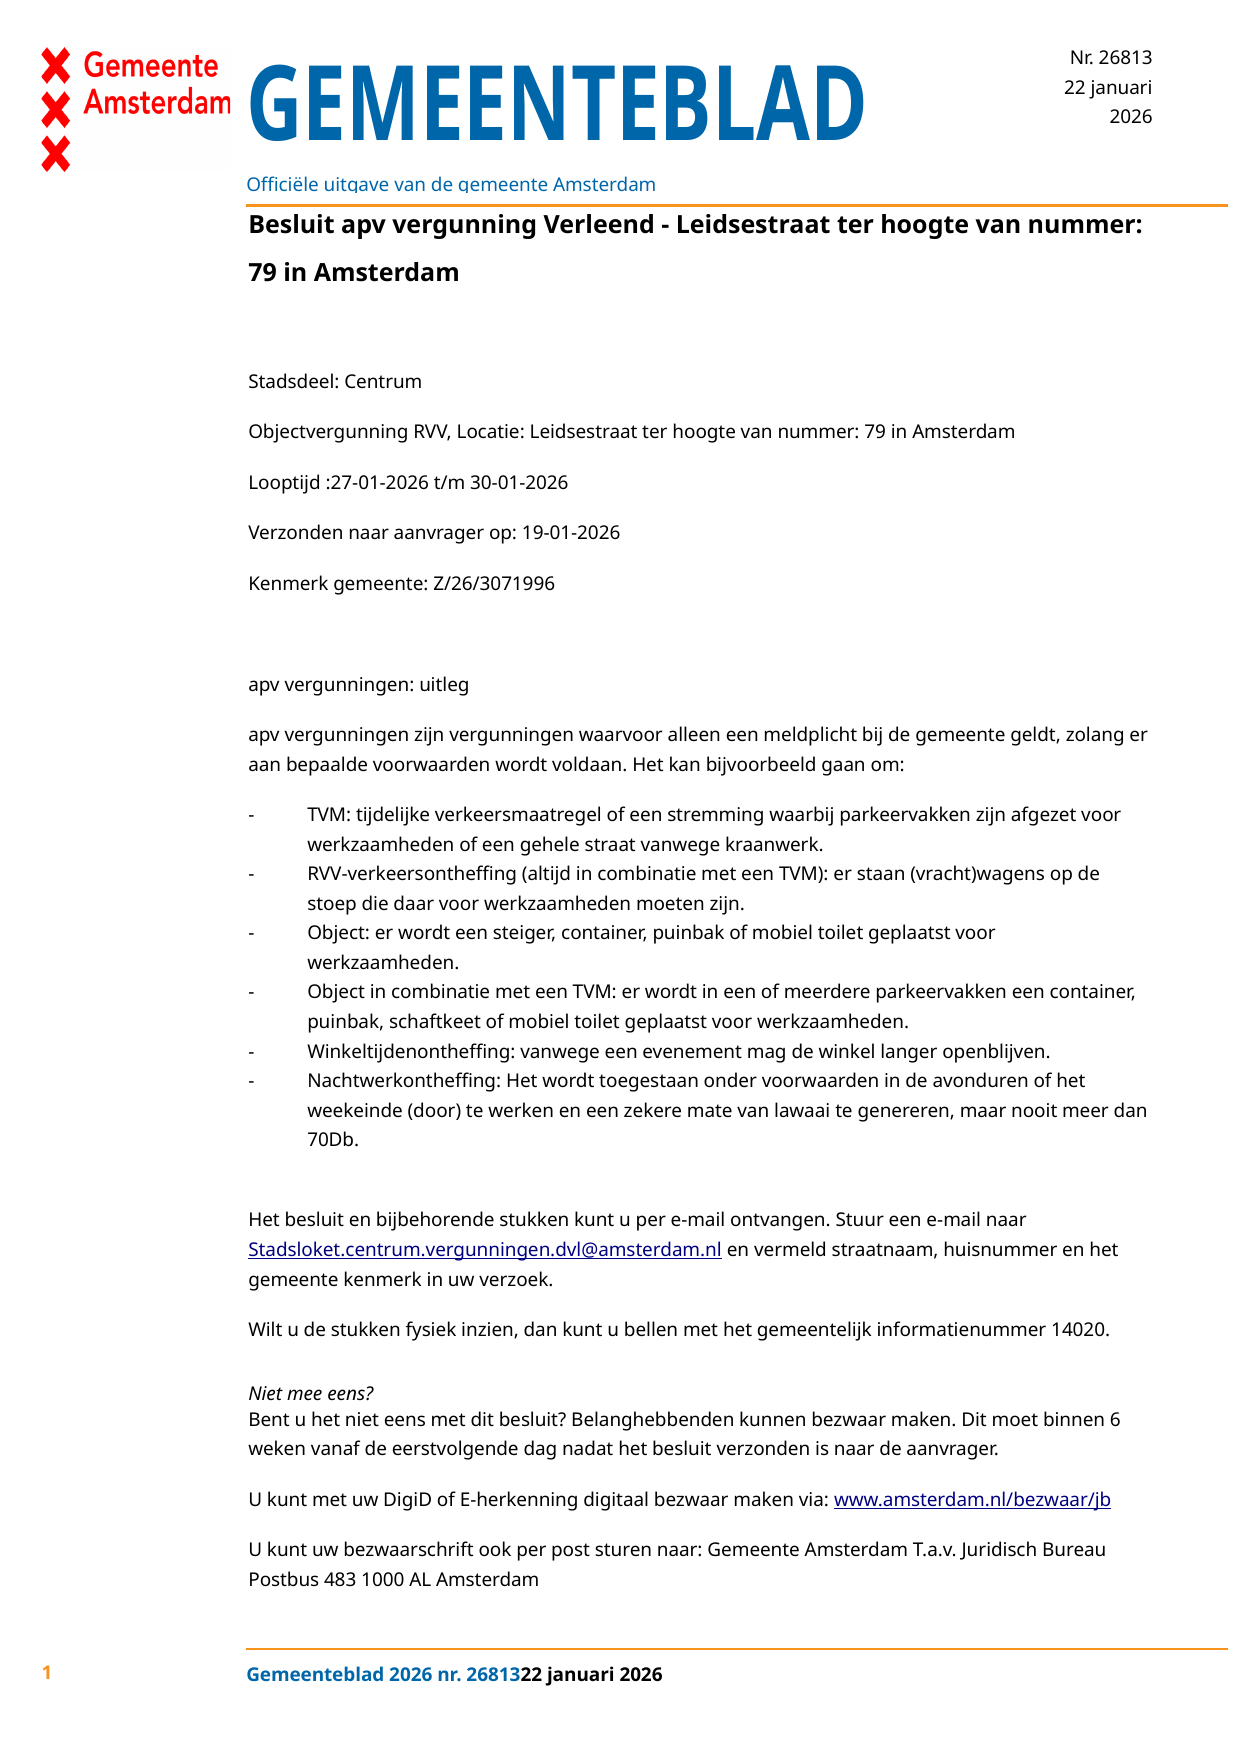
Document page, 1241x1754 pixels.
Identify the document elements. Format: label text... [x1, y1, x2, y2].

text Niet mee eens? [248, 1380, 1152, 1406]
text Verzonden naar aanvrager op: 19-01-2026 [248, 519, 1152, 545]
text apv vergunningen: uitleg [248, 671, 1152, 697]
text Bent u het niet eens met dit besluit? Belanghebbenden kunnen bezwaar maken. Dit moet binnen 6 weken vanaf de eerstvolgende dag nadat het besluit verzonden is naar de aanvrager. [248, 1406, 1152, 1461]
text Kenmerk gemeente: Z/26/3071996 [248, 570, 1152, 596]
list Winkeltijdenontheffing: vanwege een evenement mag de winkel langer openblijven. [248, 1038, 1152, 1064]
list RVV-verkeersontheffing (altijd in combinatie met een TVM): er staan (vracht)wagens op de stoep die daar voor werkzaamheden moeten zijn. [248, 860, 1152, 916]
list Object in combinatie met een TVM: er wordt in een of meerdere parkeervakken een container, puinbak, schaftkeet of mobiel toilet geplaatst voor werkzaamheden. [248, 979, 1152, 1034]
list Object: er wordt een steiger, container, puinbak of mobiel toilet geplaatst voor werkzaamheden. [248, 919, 1152, 975]
picture [41, 47, 231, 172]
text apv vergunningen zijn vergunningen waarvoor alleen een meldplicht bij de gemeente geldt, zolang er aan bepaalde voorwaarden wordt voldaan. Het kan bijvoorbeeld gaan om: [248, 721, 1152, 777]
text Objectvergunning RVV, Locatie: Leidsestraat ter hoogte van nummer: 79 in Amsterdam [248, 419, 1152, 444]
list Nachtwerkontheffing: Het wordt toegestaan onder voorwaarden in de avonduren of het weekeinde (door) te werken en een zekere mate van lawaai te genereren, maar nooit meer dan 70Db. [248, 1067, 1152, 1152]
text Besluit apv vergunning Verleend - Leidsestraat ter hoogte van nummer: 79 in Amsterdam [248, 207, 1152, 288]
text Wilt u de stukken fysiek inzien, dan kunt u bellen met het gemeentelijk informatienummer 14020. [248, 1316, 1152, 1342]
text Stadsdeel: Centrum [248, 368, 1152, 394]
list TVM: tijdelijke verkeersmaatregel of een stremming waarbij parkeervakken zijn afgezet voor werkzaamheden of een gehele straat vanwege kraanwerk. [248, 801, 1152, 857]
text U kunt met uw DigiD of E-herkenning digitaal bezwaar maken via: www.amsterdam.nl/bezwaar/jb [248, 1486, 1152, 1512]
text Looptijd :27-01-2026 t/m 30-01-2026 [248, 469, 1152, 495]
text Het besluit en bijbehorende stukken kunt u per e-mail ontvangen. Stuur een e-mail naar Stadsloket.centrum.vergunningen.dvl@amsterdam.nl en vermeld straatnaam, huisnummer en het gemeente kenmerk in uw verzoek. [248, 1207, 1152, 1292]
text U kunt uw bezwaarschrift ook per post sturen naar: Gemeente Amsterdam T.a.v. Juridisch Bureau Postbus 483 1000 AL Amsterdam [248, 1536, 1152, 1592]
